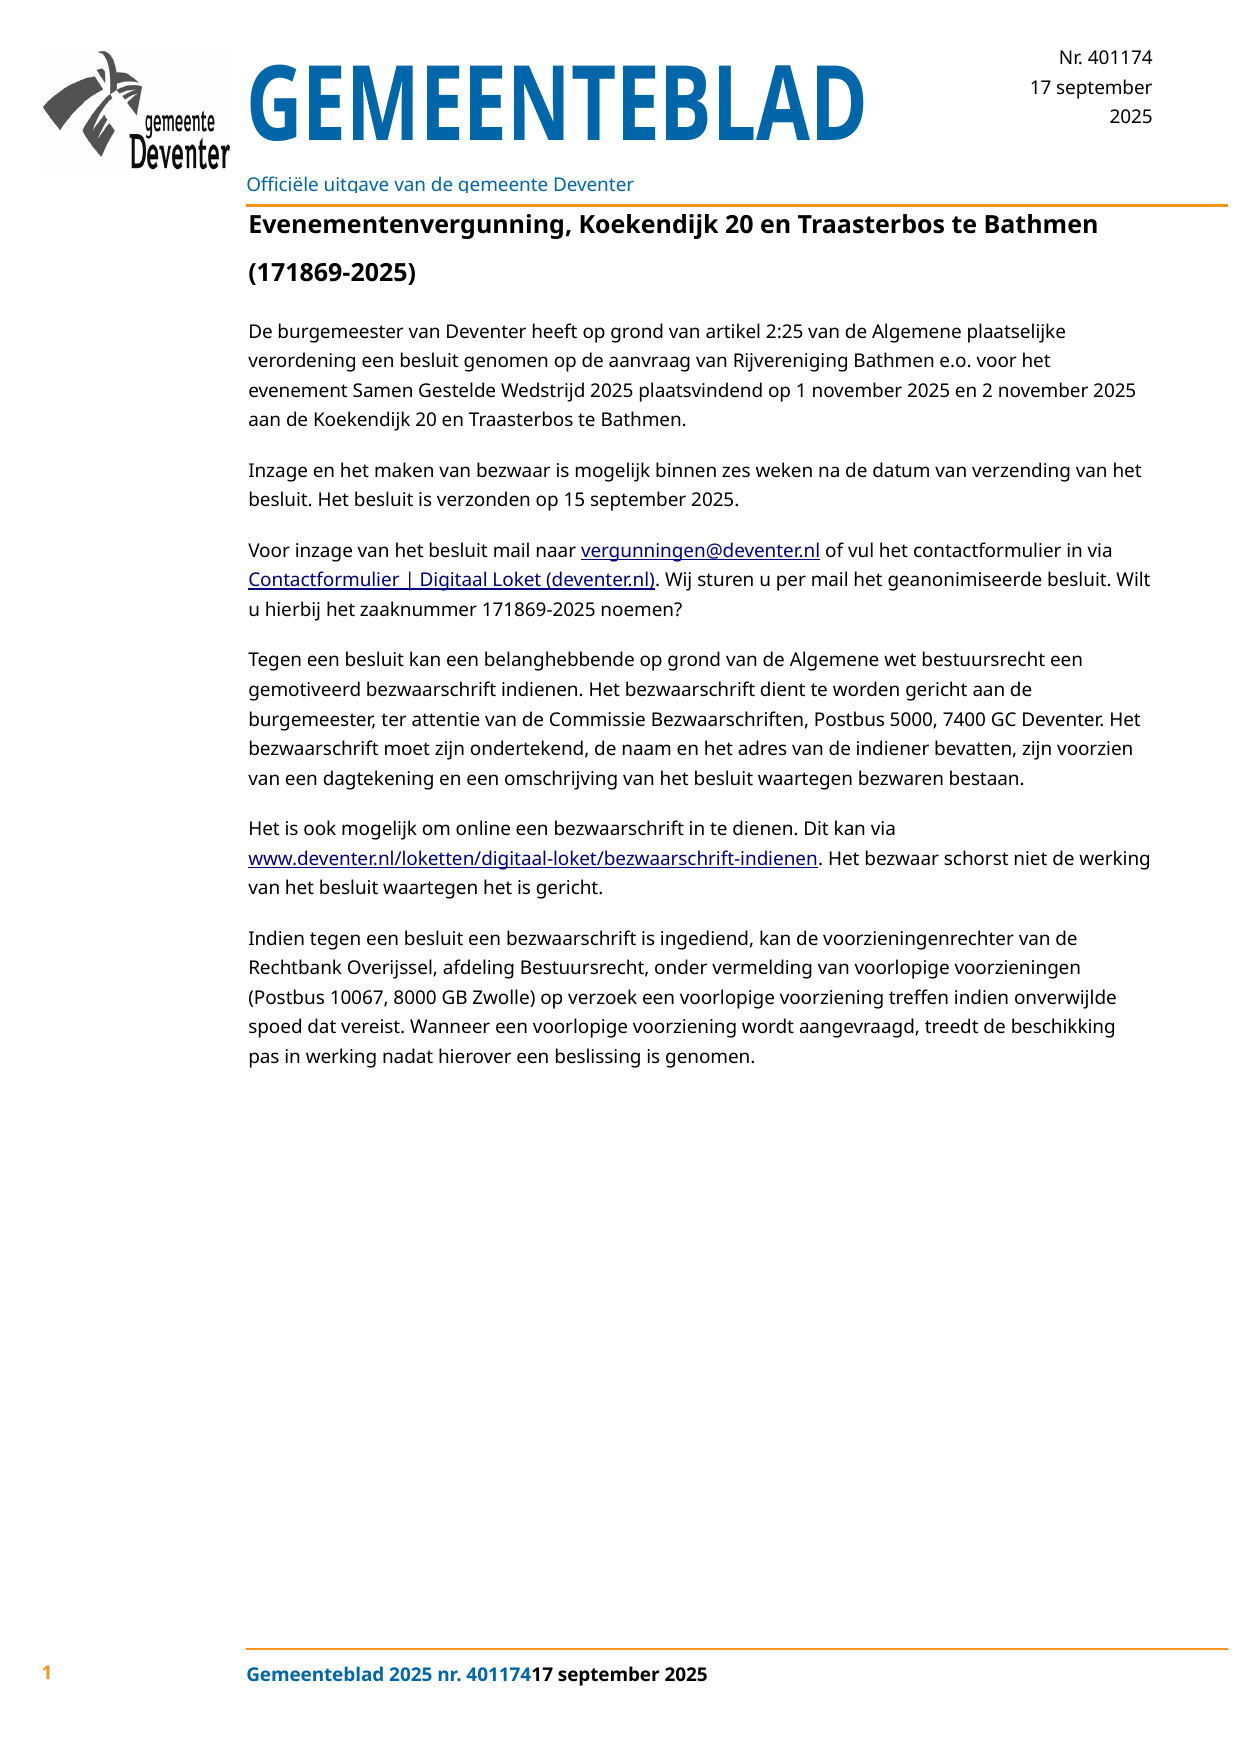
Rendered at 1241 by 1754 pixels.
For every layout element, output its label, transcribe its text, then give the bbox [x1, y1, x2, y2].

picture [41, 47, 231, 172]
text Tegen een besluit kan een belanghebbende op grond van de Algemene wet bestuursrecht een gemotiveerd bezwaarschrift indienen. Het bezwaarschrift dient te worden gericht aan de burgemeester, ter attentie van de Commissie Bezwaarschriften, Postbus 5000, 7400 GC Deventer. Het bezwaarschrift moet zijn ondertekend, de naam en het adres van de indiener bevatten, zijn voorzien van een dagtekening en een omschrijving van het besluit waartegen bezwaren bestaan. [248, 647, 1152, 791]
text Het is ook mogelijk om online een bezwaarschrift in te dienen. Dit kan via www.deventer.nl/loketten/digitaal-loket/bezwaarschrift-indienen. Het bezwaar schorst niet de werking van het besluit waartegen het is gericht. [248, 815, 1152, 900]
text De burgemeester van Deventer heeft op grond van artikel 2:25 van de Algemene plaatselijke verordening een besluit genomen op de aanvraag van Rijvereniging Bathmen e.o. voor het evenement Samen Gestelde Wedstrijd 2025 plaatsvindend op 1 november 2025 en 2 november 2025 aan de Koekendijk 20 en Traasterbos te Bathmen. [248, 318, 1152, 432]
text Voor inzage van het besluit mail naar vergunningen@deventer.nl of vul het contactformulier in via Contactformulier | Digitaal Loket (deventer.nl). Wij sturen u per mail het geanonimiseerde besluit. Wilt u hierbij het zaaknummer 171869-2025 noemen? [248, 537, 1152, 622]
text Evenementenvergunning, Koekendijk 20 en Traasterbos te Bathmen (171869-2025) [248, 207, 1152, 288]
text Indien tegen een besluit een bezwaarschrift is ingediend, kan de voorzieningenrechter van de Rechtbank Overijssel, afdeling Bestuursrecht, onder vermelding van voorlopige voorzieningen (Postbus 10067, 8000 GB Zwolle) op verzoek een voorlopige voorziening treffen indien onverwijlde spoed dat vereist. Wanneer een voorlopige voorziening wordt aangevraagd, treedt de beschikking pas in werking nadat hierover een beslissing is genomen. [248, 925, 1152, 1069]
text Inzage en het maken van bezwaar is mogelijk binnen zes weken na de datum van verzending van het besluit. Het besluit is verzonden op 15 september 2025. [248, 457, 1152, 512]
